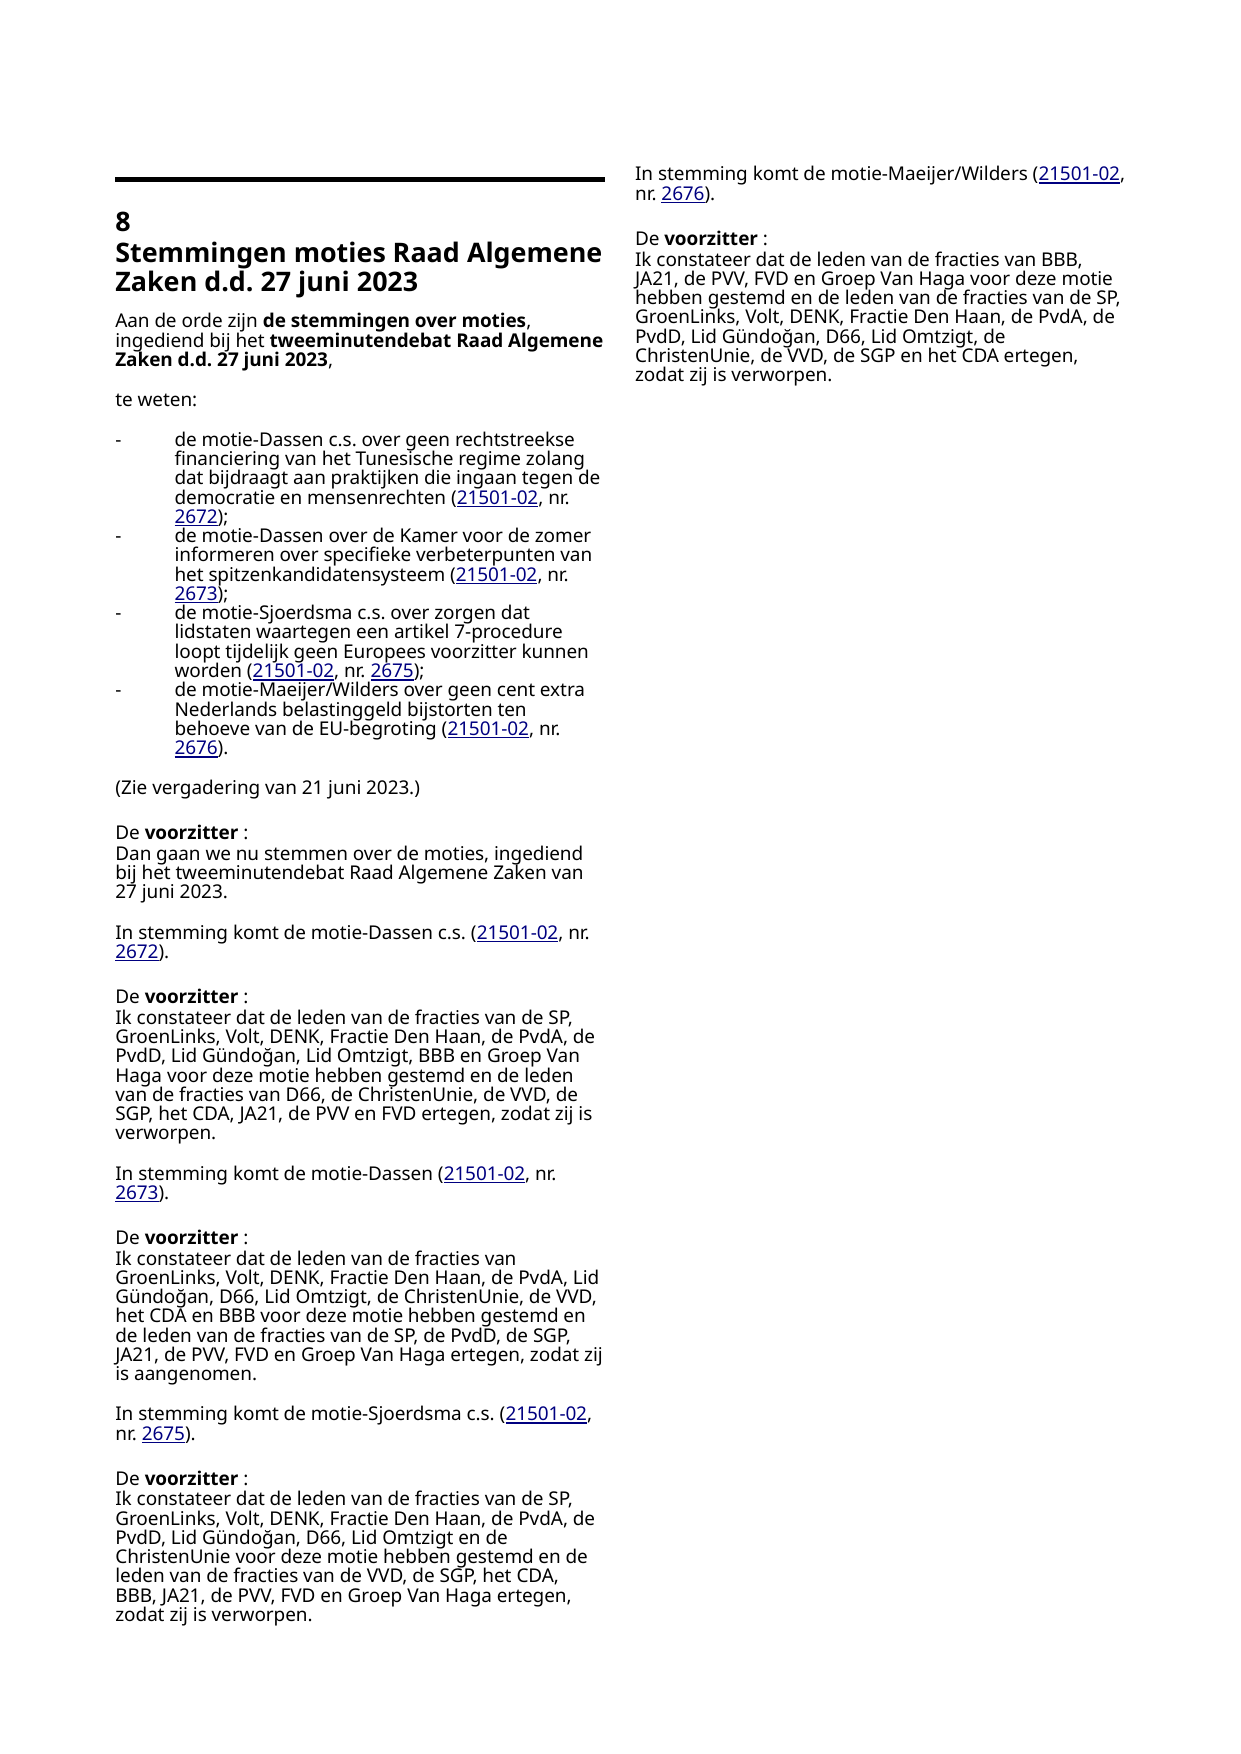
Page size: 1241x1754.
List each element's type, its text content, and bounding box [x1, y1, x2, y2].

text In stemming komt de motie-Sjoerdsma c.s. (21501-02, nr. 2675). [115, 1405, 605, 1444]
list de motie-Dassen c.s. over geen rechtstreekse financiering van het Tunesische regime zolang dat bijdraagt aan praktijken die ingaan tegen de democratie en mensenrechten (21501-02, nr. 2672); [115, 431, 605, 527]
text In stemming komt de motie-Dassen (21501-02, nr. 2673). [115, 1164, 605, 1203]
text De voorzitter : [635, 225, 1125, 251]
list de motie-Dassen over de Kamer voor de zomer informeren over specifieke verbeterpunten van het spitzenkandidatensysteem (21501-02, nr. 2673); [115, 527, 605, 604]
list de motie-Maeijer/Wilders over geen cent extra Nederlands belastinggeld bijstorten ten behoeve van de EU-begroting (21501-02, nr. 2676). [115, 681, 605, 758]
text In stemming komt de motie-Maeijer/Wilders (21501-02, nr. 2676). [635, 165, 1125, 204]
text Dan gaan we nu stemmen over de moties, ingediend bij het tweeminutendebat Raad Algemene Zaken van 27 juni 2023. [115, 845, 605, 903]
text Ik constateer dat de leden van de fracties van BBB, JA21, de PVV, FVD en Groep Van Haga voor deze motie hebben gestemd en de leden van de fracties van de SP, GroenLinks, Volt, DENK, Fractie Den Haan, de PvdA, de PvdD, Lid Gündoğan, D66, Lid Omtzigt, de ChristenUnie, de VVD, de SGP en het CDA ertegen, zodat zij is verworpen. [635, 251, 1125, 385]
list de motie-Sjoerdsma c.s. over zorgen dat lidstaten waartegen een artikel 7-procedure loopt tijdelijk geen Europees voorzitter kunnen worden (21501-02, nr. 2675); [115, 604, 605, 681]
text De voorzitter : [115, 1224, 605, 1249]
text Ik constateer dat de leden van de fracties van de SP, GroenLinks, Volt, DENK, Fractie Den Haan, de PvdA, de PvdD, Lid Gündoğan, Lid Omtzigt, BBB en Groep Van Haga voor deze motie hebben gestemd en de leden van de fracties van D66, de ChristenUnie, de VVD, de SGP, het CDA, JA21, de PVV en FVD ertegen, zodat zij is verworpen. [115, 1009, 605, 1144]
text 8 [115, 203, 605, 239]
text te weten: [115, 391, 605, 410]
text Ik constateer dat de leden van de fracties van GroenLinks, Volt, DENK, Fractie Den Haan, de PvdA, Lid Gündoğan, D66, Lid Omtzigt, de ChristenUnie, de VVD, het CDA en BBB voor deze motie hebben gestemd en de leden van de fracties van de SP, de PvdD, de SGP, JA21, de PVV, FVD en Groep Van Haga ertegen, zodat zij is aangenomen. [115, 1249, 605, 1384]
text Aan de orde zijn de stemmingen over moties, ingediend bij het tweeminutendebat Raad Algemene Zaken d.d. 27 juni 2023, [115, 312, 605, 370]
text De voorzitter : [115, 1465, 605, 1490]
text Stemmingen moties Raad Algemene Zaken d.d. 27 juni 2023 [115, 239, 605, 312]
text De voorzitter : [115, 819, 605, 845]
text In stemming komt de motie-Dassen c.s. (21501-02, nr. 2672). [115, 924, 605, 962]
text (Zie vergadering van 21 juni 2023.) [115, 779, 605, 798]
text De voorzitter : [115, 983, 605, 1009]
text Ik constateer dat de leden van de fracties van de SP, GroenLinks, Volt, DENK, Fractie Den Haan, de PvdA, de PvdD, Lid Gündoğan, D66, Lid Omtzigt en de ChristenUnie voor deze motie hebben gestemd en de leden van de fracties van de VVD, de SGP, het CDA, BBB, JA21, de PVV, FVD en Groep Van Haga ertegen, zodat zij is verworpen. [115, 1490, 605, 1625]
